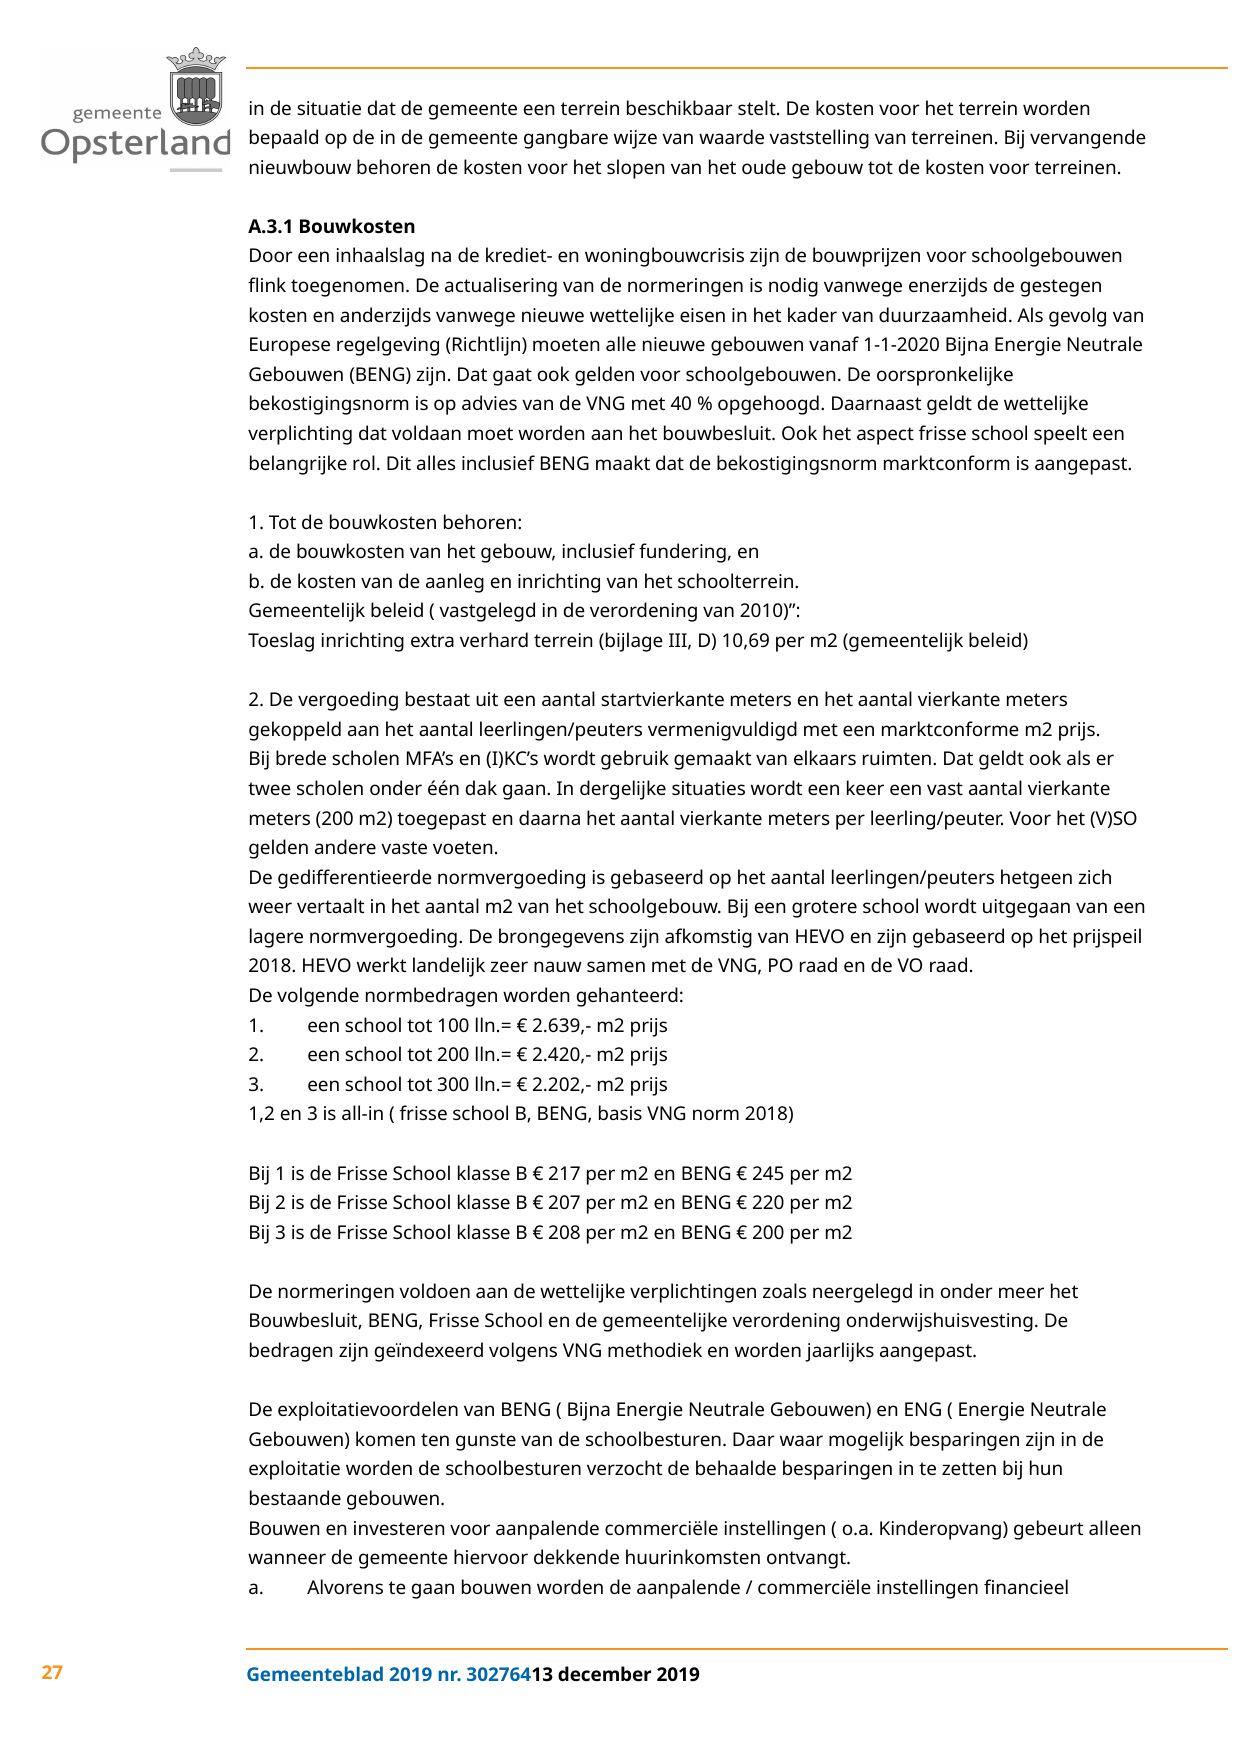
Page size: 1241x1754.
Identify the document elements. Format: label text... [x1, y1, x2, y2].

text Bij 2 is de Frisse School klasse B € 207 per m2 en BENG € 220 per m2 [248, 1189, 1152, 1215]
text De volgende normbedragen worden gehanteerd: [248, 982, 1152, 1008]
list Alvorens te gaan bouwen worden de aanpalende / commerciële instellingen financieel [248, 1574, 1152, 1600]
list een school tot 100 lln.= € 2.639,- m2 prijs [248, 1012, 1152, 1038]
text 2. De vergoeding bestaat uit een aantal startvierkante meters en het aantal vierkante meters gekoppeld aan het aantal leerlingen/peuters vermenigvuldigd met een marktconforme m2 prijs. [248, 686, 1152, 742]
text De normeringen voldoen aan de wettelijke verplichtingen zoals neergelegd in onder meer het Bouwbesluit, BENG, Frisse School en de gemeentelijke verordening onderwijshuisvesting. De bedragen zijn geïndexeerd volgens VNG methodiek en worden jaarlijks aangepast. [248, 1278, 1152, 1363]
text b. de kosten van de aanleg en inrichting van het schoolterrein. [248, 568, 1152, 594]
text Bouwen en investeren voor aanpalende commerciële instellingen ( o.a. Kinderopvang) gebeurt alleen wanneer de gemeente hiervoor dekkende huurinkomsten ontvangt. [248, 1515, 1152, 1570]
text a. de bouwkosten van het gebouw, inclusief fundering, en [248, 538, 1152, 564]
list een school tot 200 lln.= € 2.420,- m2 prijs [248, 1041, 1152, 1067]
text Toeslag inrichting extra verhard terrein (bijlage III, D) 10,69 per m2 (gemeentelijk beleid) [248, 627, 1152, 653]
text Bij 1 is de Frisse School klasse B € 217 per m2 en BENG € 245 per m2 [248, 1160, 1152, 1186]
text Bij brede scholen MFA’s en (I)KC’s wordt gebruik gemaakt van elkaars ruimten. Dat geldt ook als er twee scholen onder één dak gaan. In dergelijke situaties wordt een keer een vast aantal vierkante meters (200 m2) toegepast en daarna het aantal vierkante meters per leerling/peuter. Voor het (V)SO gelden andere vaste voeten. [248, 746, 1152, 860]
text 1,2 en 3 is all-in ( frisse school B, BENG, basis VNG norm 2018) [248, 1101, 1152, 1126]
list een school tot 300 lln.= € 2.202,- m2 prijs [248, 1071, 1152, 1097]
text 1. Tot de bouwkosten behoren: [248, 509, 1152, 535]
text Door een inhaalslag na de krediet- en woningbouwcrisis zijn de bouwprijzen voor schoolgebouwen flink toegenomen. De actualisering van de normeringen is nodig vanwege enerzijds de gestegen kosten en anderzijds vanwege nieuwe wettelijke eisen in het kader van duurzaamheid. Als gevolg van Europese regelgeving (Richtlijn) moeten alle nieuwe gebouwen vanaf 1-1-2020 Bijna Energie Neutrale Gebouwen (BENG) zijn. Dat gaat ook gelden voor schoolgebouwen. De oorspronkelijke bekostigingsnorm is op advies van de VNG met 40 % opgehoogd. Daarnaast geldt de wettelijke verplichting dat voldaan moet worden aan het bouwbesluit. Ook het aspect frisse school speelt een belangrijke rol. Dit alles inclusief BENG maakt dat de bekostigingsnorm marktconform is aangepast. [248, 243, 1152, 476]
text Gemeentelijk beleid ( vastgelegd in de verordening van 2010)”: [248, 598, 1152, 623]
text A.3.1 Bouwkosten [248, 213, 1152, 239]
text De exploitatievoordelen van BENG ( Bijna Energie Neutrale Gebouwen) en ENG ( Energie Neutrale Gebouwen) komen ten gunste van de schoolbesturen. Daar waar mogelijk besparingen zijn in de exploitatie worden de schoolbesturen verzocht de behaalde besparingen in te zetten bij hun bestaande gebouwen. [248, 1396, 1152, 1511]
text in de situatie dat de gemeente een terrein beschikbaar stelt. De kosten voor het terrein worden bepaald op de in de gemeente gangbare wijze van waarde vaststelling van terreinen. Bij vervangende nieuwbouw behoren de kosten voor het slopen van het oude gebouw tot de kosten voor terreinen. [248, 95, 1152, 180]
picture [41, 47, 231, 172]
text Bij 3 is de Frisse School klasse B € 208 per m2 en BENG € 200 per m2 [248, 1219, 1152, 1245]
text De gedifferentieerde normvergoeding is gebaseerd op het aantal leerlingen/peuters hetgeen zich weer vertaalt in het aantal m2 van het schoolgebouw. Bij een grotere school wordt uitgegaan van een lagere normvergoeding. De brongegevens zijn afkomstig van HEVO en zijn gebaseerd op het prijspeil 2018. HEVO werkt landelijk zeer nauw samen met de VNG, PO raad en de VO raad. [248, 864, 1152, 978]
